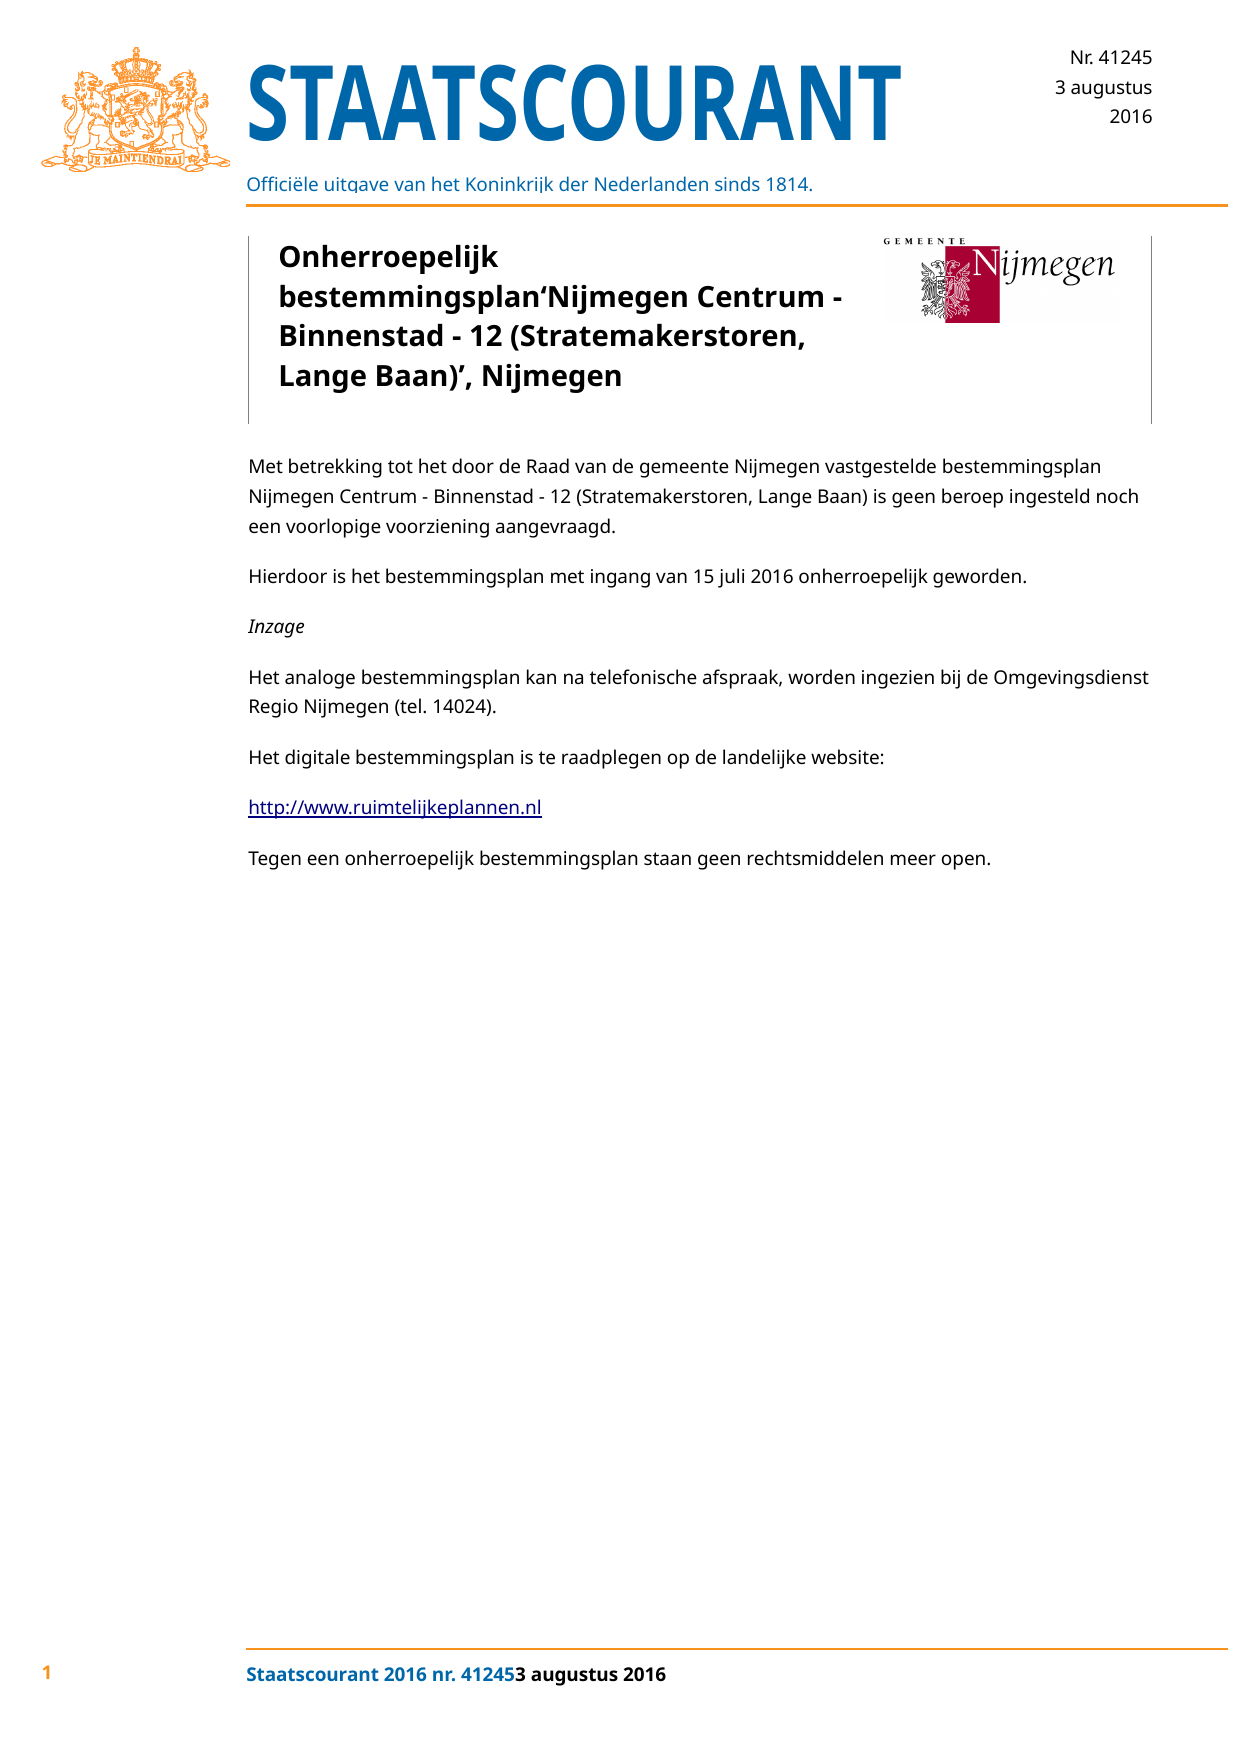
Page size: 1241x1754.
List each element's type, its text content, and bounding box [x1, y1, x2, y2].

text Het digitale bestemmingsplan is te raadplegen op de landelijke website: [248, 744, 1152, 770]
text Het analoge bestemmingsplan kan na telefonische afspraak, worden ingezien bij de Omgevingsdienst Regio Nijmegen (tel. 14024). [248, 664, 1152, 719]
table_header Onherroepelijk bestemmingsplan‘Nijmegen Centrum - Binnenstad - 12 (Stratemakerstoren, Lange Baan)’, Nijmegen [249, 236, 850, 424]
text Met betrekking tot het door de Raad van de gemeente Nijmegen vastgestelde bestemmingsplan Nijmegen Centrum - Binnenstad - 12 (Stratemakerstoren, Lange Baan) is geen beroep ingesteld noch een voorlopige voorziening aangevraagd. [248, 454, 1152, 538]
text Tegen een onherroepelijk bestemmingsplan staan geen rechtsmiddelen meer open. [248, 845, 1152, 871]
table_header [850, 236, 882, 322]
text Hierdoor is het bestemmingsplan met ingang van 15 juli 2016 onherroepelijk geworden. [248, 563, 1152, 589]
text http://www.ruimtelijkeplannen.nl [248, 794, 1152, 820]
table_header [850, 323, 1151, 424]
table_header [1119, 236, 1151, 322]
picture [882, 236, 1119, 323]
picture [41, 47, 231, 172]
text Inzage [248, 614, 1152, 639]
